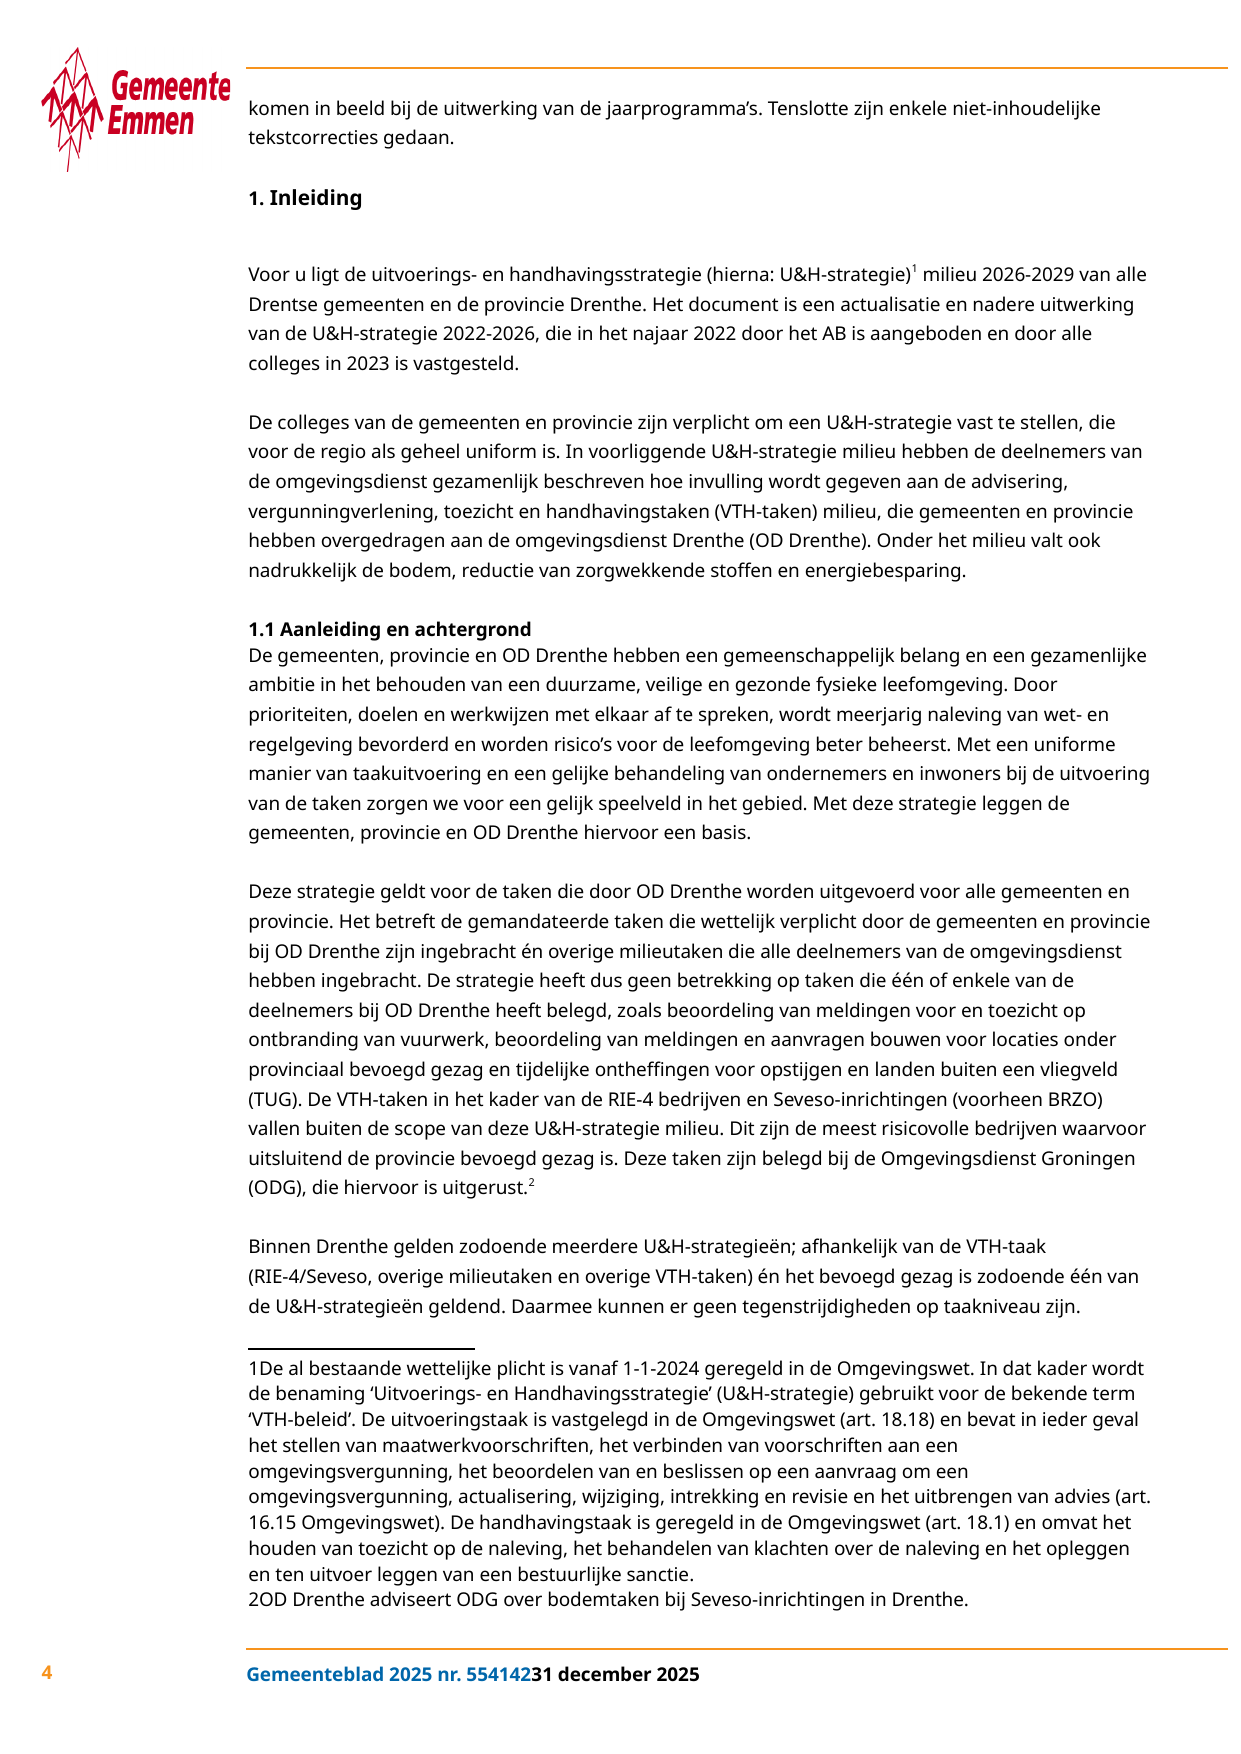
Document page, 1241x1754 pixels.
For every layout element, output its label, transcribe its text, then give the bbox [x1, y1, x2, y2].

text De al bestaande wettelijke plicht is vanaf 1-1-2024 geregeld in de Omgevingswet. In dat kader wordt de benaming ‘Uitvoerings- en Handhavingsstrategie’ (U&H-strategie) gebruikt voor de bekende term ‘VTH-beleid’. De uitvoeringstaak is vastgelegd in de Omgevingswet (art. 18.18) en bevat in ieder geval het stellen van maatwerkvoorschriften, het verbinden van voorschriften aan een omgevingsvergunning, het beoordelen van en beslissen op een aanvraag om een omgevingsvergunning, actualisering, wijziging, intrekking en revisie en het uitbrengen van advies (art. 16.15 Omgevingswet). De handhavingstaak is geregeld in de Omgevingswet (art. 18.1) en omvat het houden van toezicht op de naleving, het behandelen van klachten over de naleving en het opleggen en ten uitvoer leggen van een bestuurlijke sanctie. [248, 1355, 1152, 1586]
text OD Drenthe adviseert ODG over bodemtaken bij Seveso-inrichtingen in Drenthe. [248, 1586, 1152, 1612]
text De colleges van de gemeenten en provincie zijn verplicht om een U&H-strategie vast te stellen, die voor de regio als geheel uniform is. In voorliggende U&H-strategie milieu hebben de deelnemers van de omgevingsdienst gezamenlijk beschreven hoe invulling wordt gegeven aan de advisering, vergunningverlening, toezicht en handhavingstaken (VTH-taken) milieu, die gemeenten en provincie hebben overgedragen aan de omgevingsdienst Drenthe (OD Drenthe). Onder het milieu valt ook nadrukkelijk de bodem, reductie van zorgwekkende stoffen en energiebesparing. [248, 409, 1152, 583]
text komen in beeld bij de uitwerking van de jaarprogramma’s. Tenslotte zijn enkele niet-inhoudelijke tekstcorrecties gedaan. [248, 95, 1152, 150]
text Voor u ligt de uitvoerings- en handhavingsstrategie (hierna: U&H-strategie) milieu 2026-2029 van alle Drentse gemeenten en de provincie Drenthe. Het document is een actualisatie en nadere uitwerking van de U&H-strategie 2022-2026, die in het najaar 2022 door het AB is aangeboden en door alle colleges in 2023 is vastgesteld. [248, 261, 1152, 376]
text 1.1 Aanleiding en achtergrond [248, 616, 1152, 642]
picture [41, 47, 231, 172]
text Deze strategie geldt voor de taken die door OD Drenthe worden uitgevoerd voor alle gemeenten en provincie. Het betreft de gemandateerde taken die wettelijk verplicht door de gemeenten en provincie bij OD Drenthe zijn ingebracht én overige milieutaken die alle deelnemers van de omgevingsdienst hebben ingebracht. De strategie heeft dus geen betrekking op taken die één of enkele van de deelnemers bij OD Drenthe heeft belegd, zoals beoordeling van meldingen voor en toezicht op ontbranding van vuurwerk, beoordeling van meldingen en aanvragen bouwen voor locaties onder provinciaal bevoegd gezag en tijdelijke ontheffingen voor opstijgen en landen buiten een vliegveld (TUG). De VTH-taken in het kader van de RIE-4 bedrijven en Seveso-inrichtingen (voorheen BRZO) vallen buiten de scope van deze U&H-strategie milieu. Dit zijn de meest risicovolle bedrijven waarvoor uitsluitend de provincie bevoegd gezag is. Deze taken zijn belegd bij de Omgevingsdienst Groningen (ODG), die hiervoor is uitgerust. [248, 879, 1152, 1200]
text 1. Inleiding [248, 183, 1152, 212]
text Binnen Drenthe gelden zodoende meerdere U&H-strategieën; afhankelijk van de VTH-taak (RIE-4/Seveso, overige milieutaken en overige VTH-taken) én het bevoegd gezag is zodoende één van de U&H-strategieën geldend. Daarmee kunnen er geen tegenstrijdigheden op taakniveau zijn. [248, 1234, 1152, 1318]
text De gemeenten, provincie en OD Drenthe hebben een gemeenschappelijk belang en een gezamenlijke ambitie in het behouden van een duurzame, veilige en gezonde fysieke leefomgeving. Door prioriteiten, doelen en werkwijzen met elkaar af te spreken, wordt meerjarig naleving van wet- en regelgeving bevorderd en worden risico’s voor de leefomgeving beter beheerst. Met een uniforme manier van taakuitvoering en een gelijke behandeling van ondernemers en inwoners bij de uitvoering van de taken zorgen we voor een gelijk speelveld in het gebied. Met deze strategie leggen de gemeenten, provincie en OD Drenthe hiervoor een basis. [248, 642, 1152, 845]
